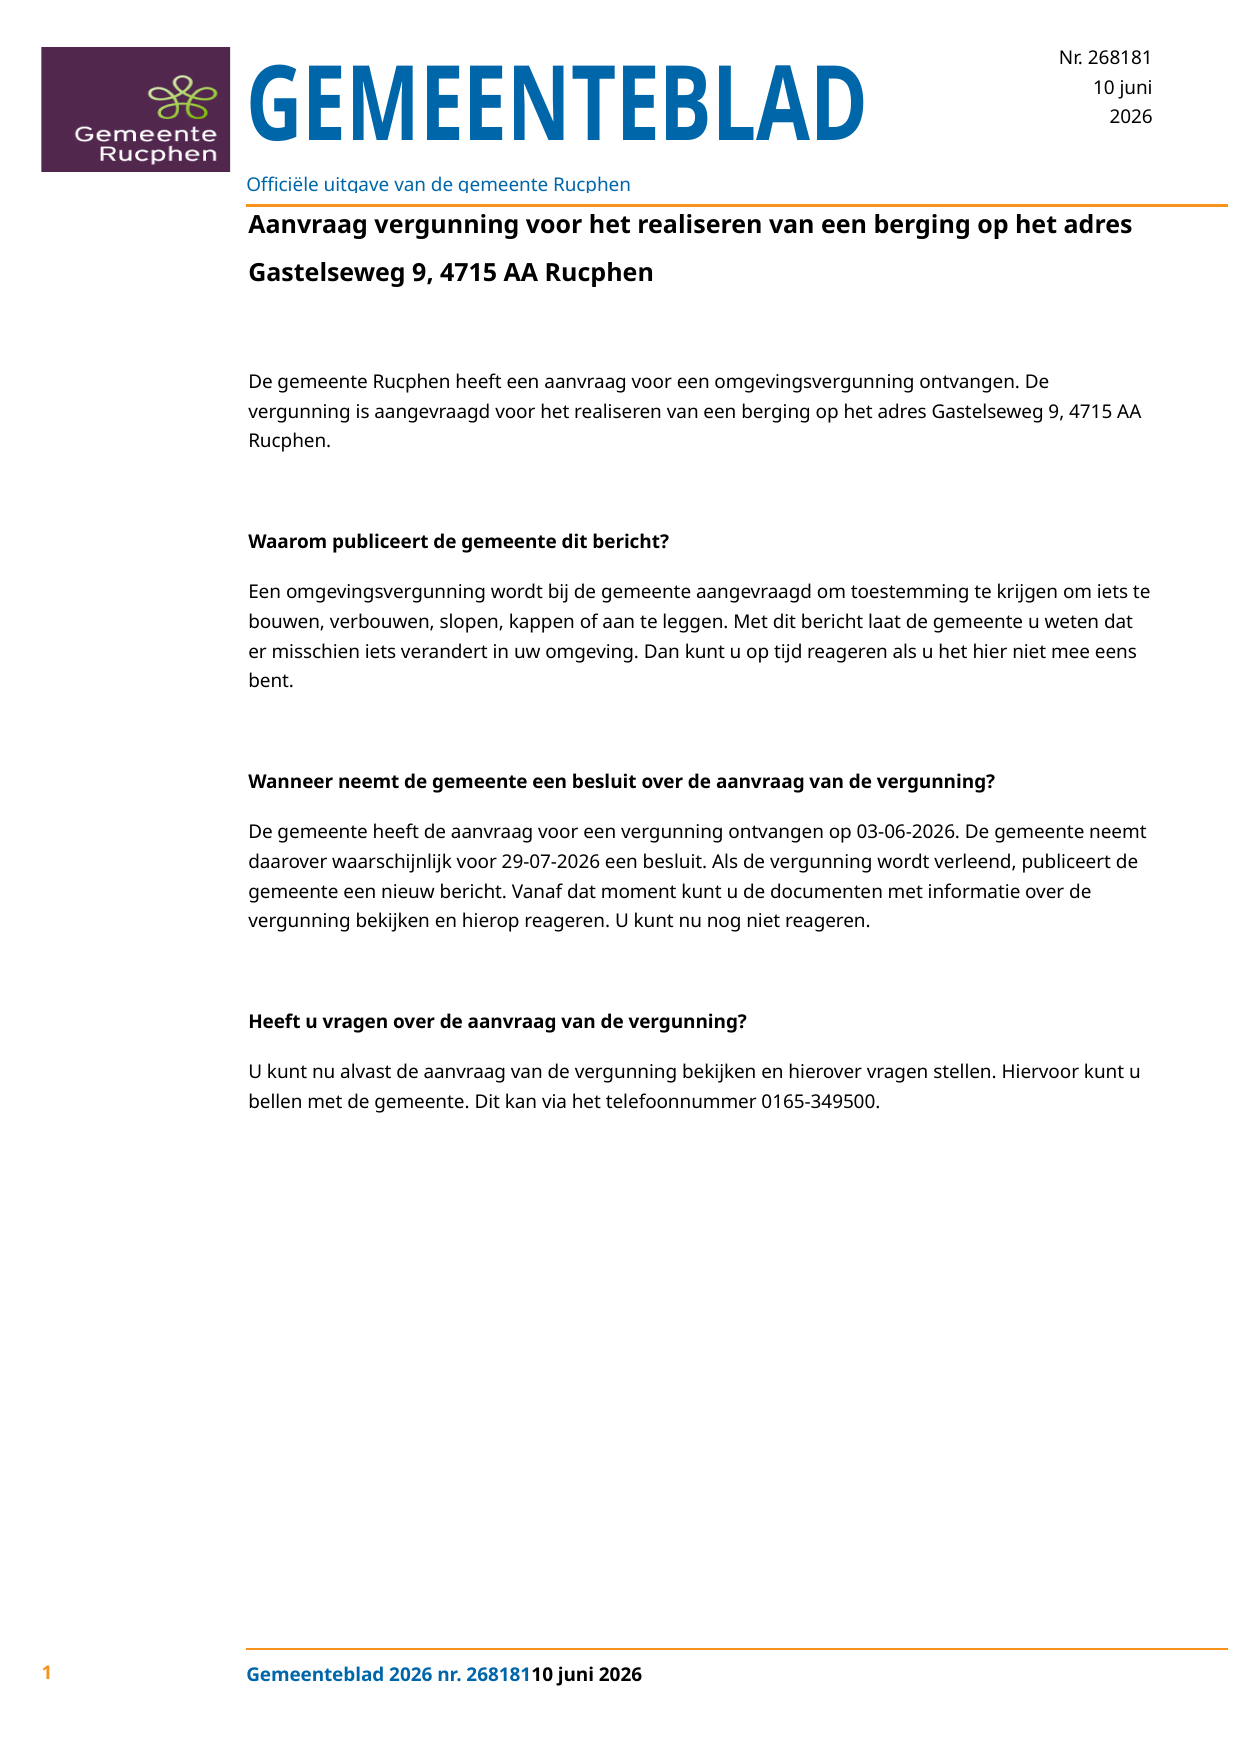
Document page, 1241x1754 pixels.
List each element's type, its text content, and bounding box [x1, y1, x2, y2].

text Wanneer neemt de gemeente een besluit over de aanvraag van de vergunning? [248, 768, 1152, 794]
text Aanvraag vergunning voor het realiseren van een berging op het adres Gastelseweg 9, 4715 AA Rucphen [248, 207, 1152, 288]
text Waarom publiceert de gemeente dit bericht? [248, 528, 1152, 554]
picture [41, 47, 231, 172]
text De gemeente heeft de aanvraag voor een vergunning ontvangen op 03-06-2026. De gemeente neemt daarover waarschijnlijk voor 29-07-2026 een besluit. Als de vergunning wordt verleend, publiceert de gemeente een nieuw bericht. Vanaf dat moment kunt u de documenten met informatie over de vergunning bekijken en hierop reageren. U kunt nu nog niet reageren. [248, 819, 1152, 933]
text Heeft u vragen over de aanvraag van de vergunning? [248, 1008, 1152, 1034]
text U kunt nu alvast de aanvraag van de vergunning bekijken en hierover vragen stellen. Hiervoor kunt u bellen met de gemeente. Dit kan via het telefoonnummer 0165-349500. [248, 1059, 1152, 1114]
text Een omgevingsvergunning wordt bij de gemeente aangevraagd om toestemming te krijgen om iets te bouwen, verbouwen, slopen, kappen of aan te leggen. Met dit bericht laat de gemeente u weten dat er misschien iets verandert in uw omgeving. Dan kunt u op tijd reageren als u het hier niet mee eens bent. [248, 579, 1152, 693]
text De gemeente Rucphen heeft een aanvraag voor een omgevingsvergunning ontvangen. De vergunning is aangevraagd voor het realiseren van een berging op het adres Gastelseweg 9, 4715 AA Rucphen. [248, 368, 1152, 453]
